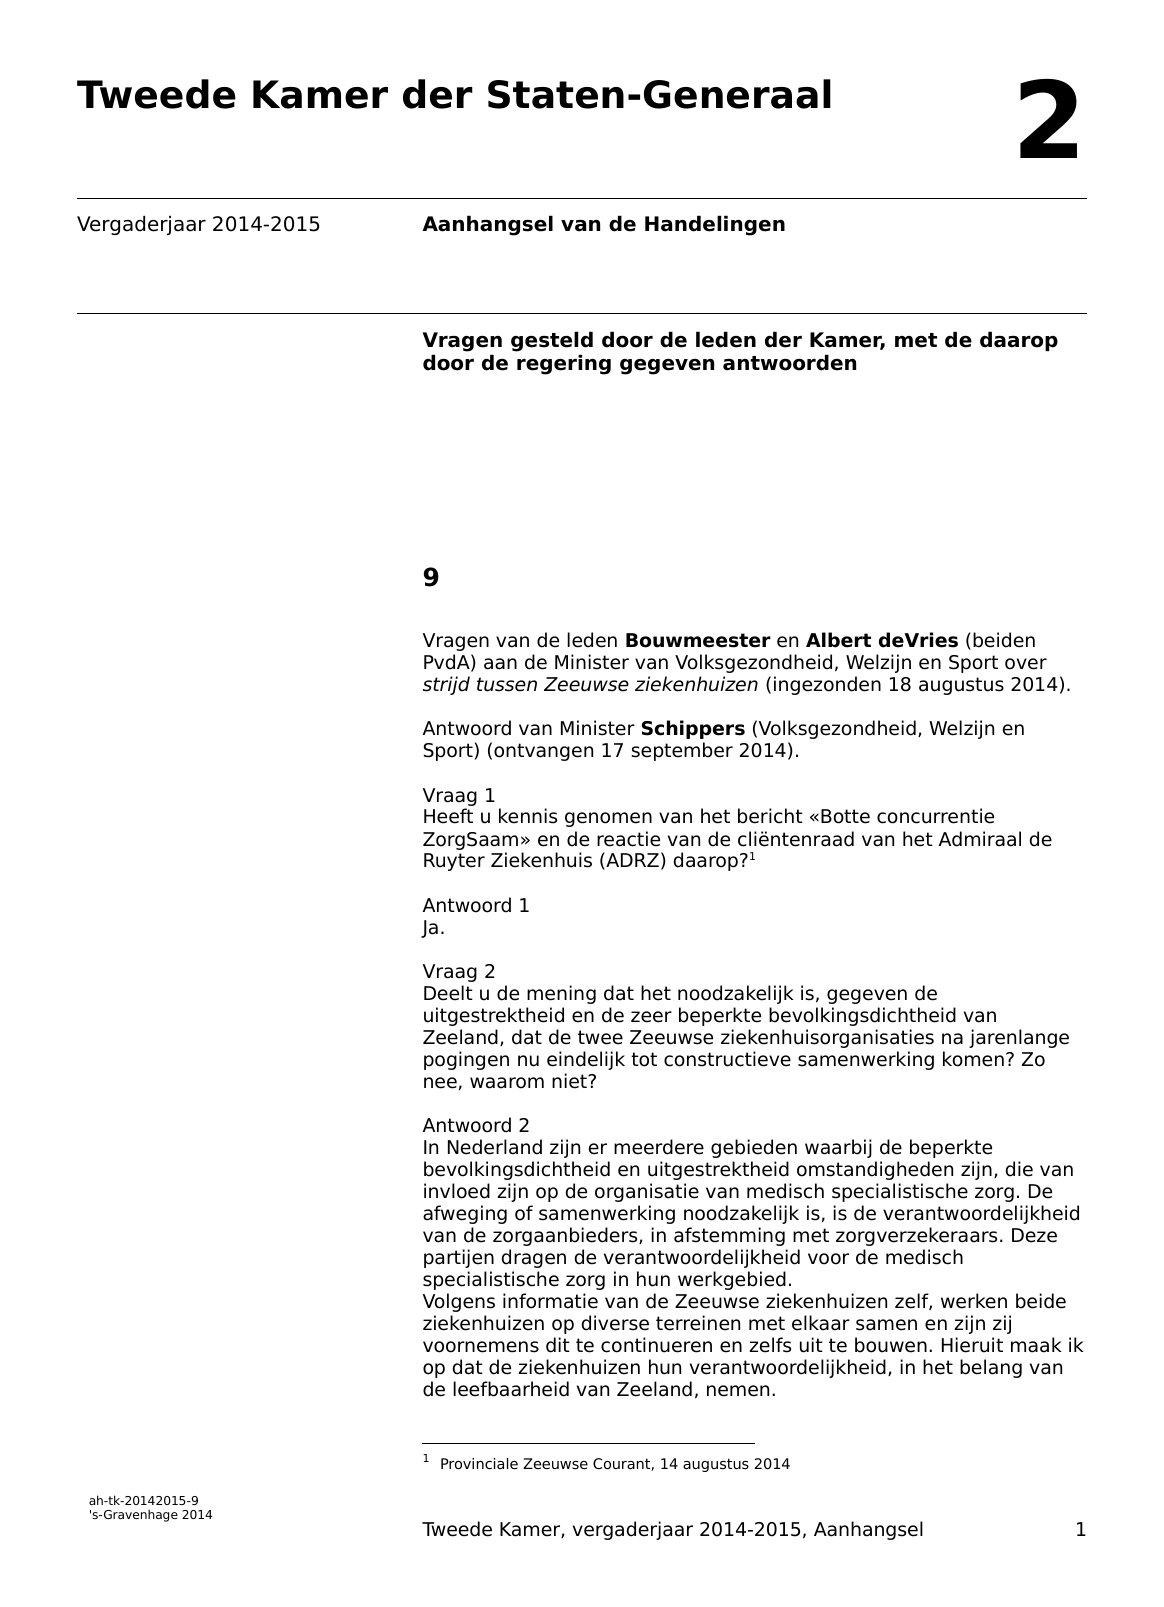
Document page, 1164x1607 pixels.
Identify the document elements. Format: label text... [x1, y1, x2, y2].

text 9 [422, 563, 1087, 592]
table_cell [77, 314, 422, 375]
text ah-tk-20142015-9 [88, 1494, 323, 1508]
text Vraag 2 [422, 961, 1087, 983]
text Provinciale Zeeuwse Courant, 14 augustus 2014 [422, 1452, 1087, 1474]
text 's-Gravenhage 2014 [88, 1508, 323, 1522]
text In Nederland zijn er meerdere gebieden waarbij de beperkte bevolkingsdichtheid en uitgestrektheid omstandigheden zijn, die van invloed zijn op de organisatie van medisch specialistische zorg. De afweging of samenwerking noodzakelijk is, is de verantwoordelijkheid van de zorgaanbieders, in afstemming met zorgverzekeraars. Deze partijen dragen de verantwoordelijkheid voor de medisch specialistische zorg in hun werkgebied. [422, 1137, 1087, 1291]
text Deelt u de mening dat het noodzakelijk is, gegeven de uitgestrektheid en de zeer beperkte bevolkingsdichtheid van Zeeland, dat de twee Zeeuwse ziekenhuisorganisaties na jarenlange pogingen nu eindelijk tot constructieve samenwerking komen? Zo nee, waarom niet? [422, 983, 1087, 1093]
table_cell Vragen gesteld door de leden der Kamer, met de daarop door de regering gegeven antwoorden [422, 314, 1087, 375]
text Antwoord 1 [422, 894, 1087, 917]
table_header 2 [886, 59, 1087, 198]
text Antwoord van Minister Schippers (Volksgezondheid, Welzijn en Sport) (ontvangen 17 september 2014). [422, 718, 1087, 762]
table_cell Vergaderjaar 2014-2015 [77, 199, 422, 313]
table_header Tweede Kamer der Staten-Generaal [77, 59, 886, 198]
text Volgens informatie van de Zeeuwse ziekenhuizen zelf, werken beide ziekenhuizen op diverse terreinen met elkaar samen en zijn zij voornemens dit te continueren en zelfs uit te bouwen. Hieruit maak ik op dat de ziekenhuizen hun verantwoordelijkheid, in het belang van de leefbaarheid van Zeeland, nemen. [422, 1291, 1087, 1401]
text Ja. [422, 917, 1087, 938]
text Heeft u kennis genomen van het bericht «Botte concurrentie ZorgSaam» en de reactie van de cliëntenraad van het Admiraal de Ruyter Ziekenhuis (ADRZ) daarop? [422, 806, 1087, 872]
table_cell Aanhangsel van de Handelingen [422, 199, 1087, 313]
text Vragen van de leden Bouwmeester en Albert deVries (beiden PvdA) aan de Minister van Volksgezondheid, Welzijn en Sport over strijd tussen Zeeuwse ziekenhuizen (ingezonden 18 augustus 2014). [422, 630, 1087, 696]
text Antwoord 2 [422, 1115, 1087, 1137]
text Vraag 1 [422, 784, 1087, 806]
